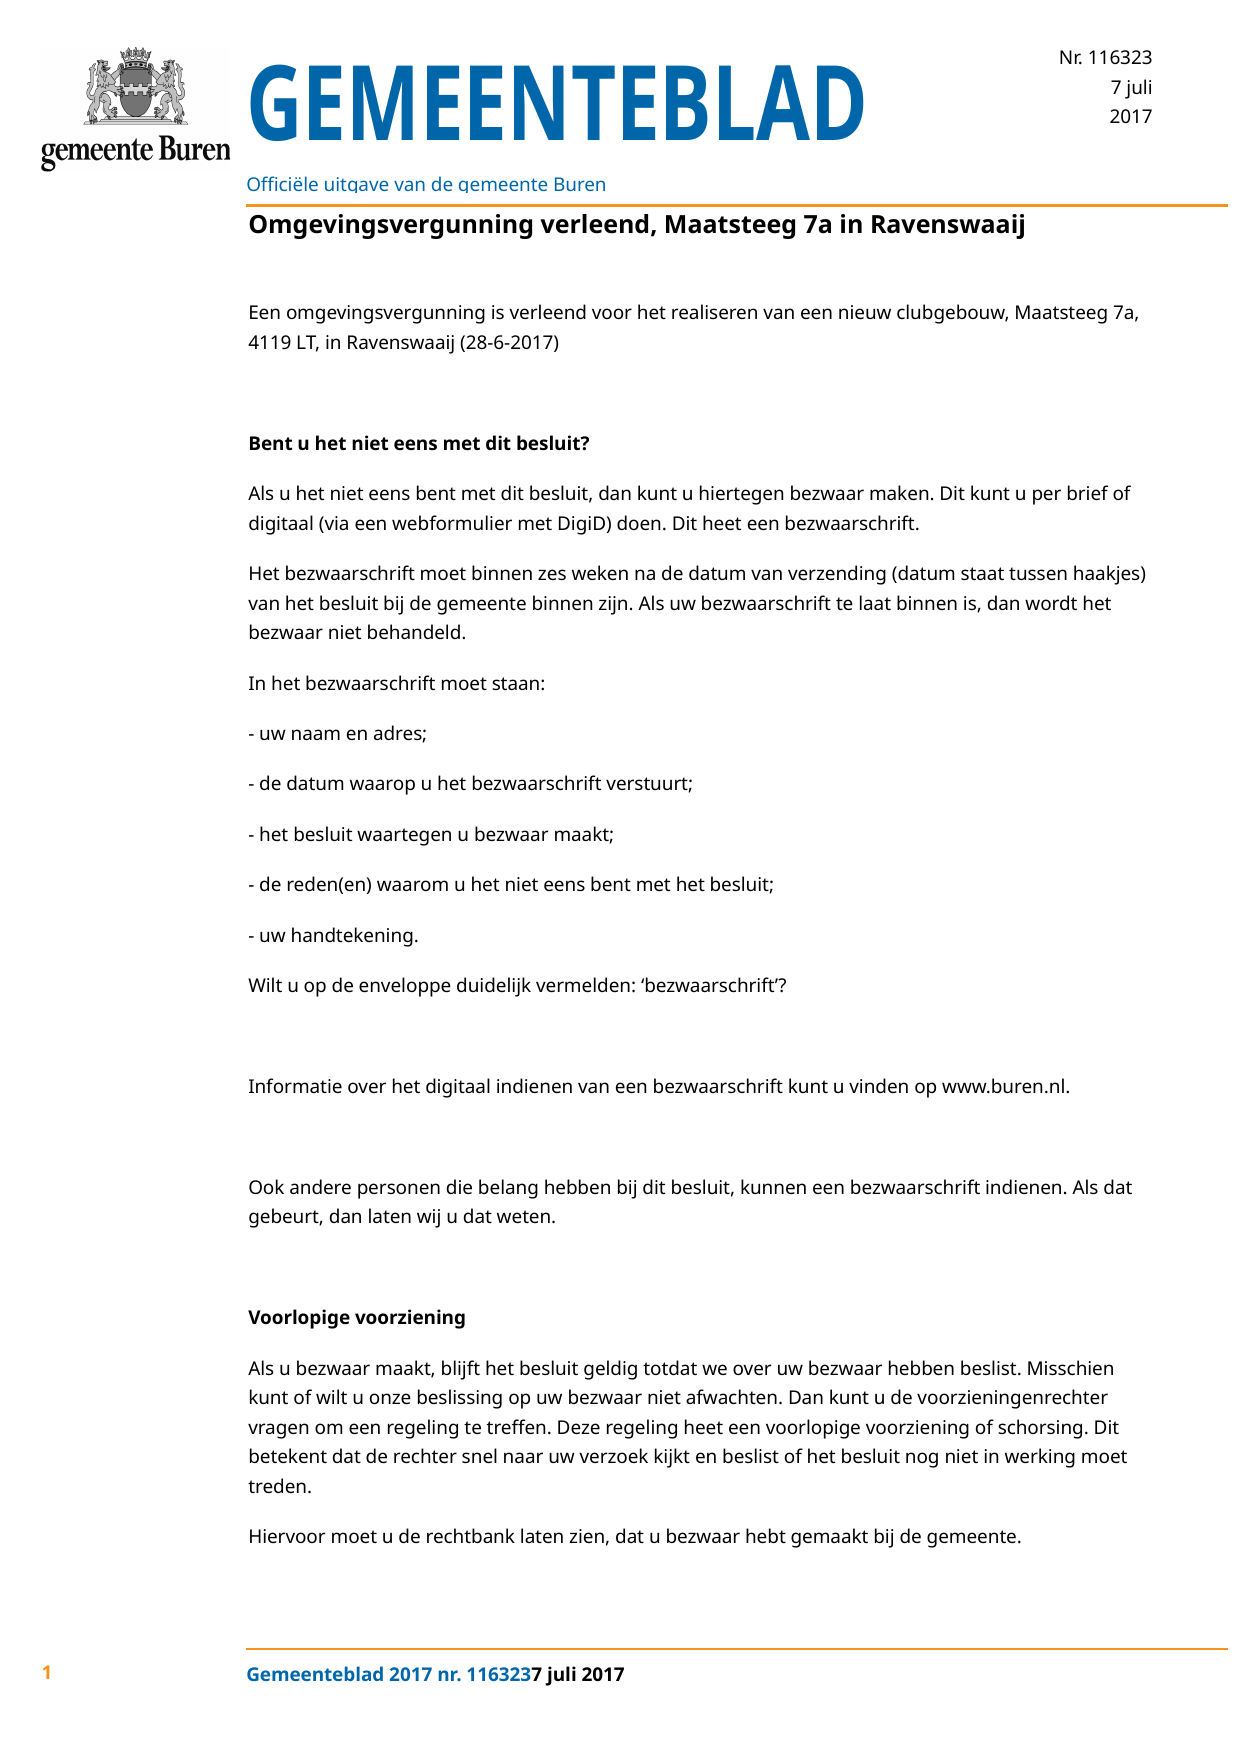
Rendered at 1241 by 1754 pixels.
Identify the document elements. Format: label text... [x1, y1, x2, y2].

text Omgevingsvergunning verleend, Maatsteeg 7a in Ravenswaaij [248, 207, 1152, 241]
text Voorlopige voorziening [248, 1304, 1152, 1330]
text Bent u het niet eens met dit besluit? [248, 430, 1152, 456]
text - de datum waarop u het bezwaarschrift verstuurt; [248, 771, 1152, 796]
text Ook andere personen die belang hebben bij dit besluit, kunnen een bezwaarschrift indienen. Als dat gebeurt, dan laten wij u dat weten. [248, 1174, 1152, 1229]
table_header [248, 270, 1152, 296]
text Een omgevingsvergunning is verleend voor het realiseren van een nieuw clubgebouw, Maatsteeg 7a, 4119 LT, in Ravenswaaij (28-6-2017) [248, 299, 1152, 355]
text Wilt u op de enveloppe duidelijk vermelden: ‘bezwaarschrift’? [248, 972, 1152, 998]
text Als u bezwaar maakt, blijft het besluit geldig totdat we over uw bezwaar hebben beslist. Misschien kunt of wilt u onze beslissing op uw bezwaar niet afwachten. Dan kunt u de voorzieningenrechter vragen om een regeling te treffen. Deze regeling heet een voorlopige voorziening of schorsing. Dit betekent dat de rechter snel naar uw verzoek kijkt en beslist of het besluit nog niet in werking moet treden. [248, 1355, 1152, 1499]
text - het besluit waartegen u bezwaar maakt; [248, 821, 1152, 847]
text - uw naam en adres; [248, 720, 1152, 746]
text - de reden(en) waarom u het niet eens bent met het besluit; [248, 871, 1152, 897]
text Informatie over het digitaal indienen van een bezwaarschrift kunt u vinden op www.buren.nl. [248, 1073, 1152, 1099]
picture [41, 47, 231, 172]
text Als u het niet eens bent met dit besluit, dan kunt u hiertegen bezwaar maken. Dit kunt u per brief of digitaal (via een webformulier met DigiD) doen. Dit heet een bezwaarschrift. [248, 480, 1152, 536]
text Hiervoor moet u de rechtbank laten zien, dat u bezwaar hebt gemaakt bij de gemeente. [248, 1523, 1152, 1549]
text - uw handtekening. [248, 922, 1152, 948]
text In het bezwaarschrift moet staan: [248, 670, 1152, 696]
text Het bezwaarschrift moet binnen zes weken na de datum van verzending (datum staat tussen haakjes) van het besluit bij de gemeente binnen zijn. Als uw bezwaarschrift te laat binnen is, dan wordt het bezwaar niet behandeld. [248, 560, 1152, 645]
